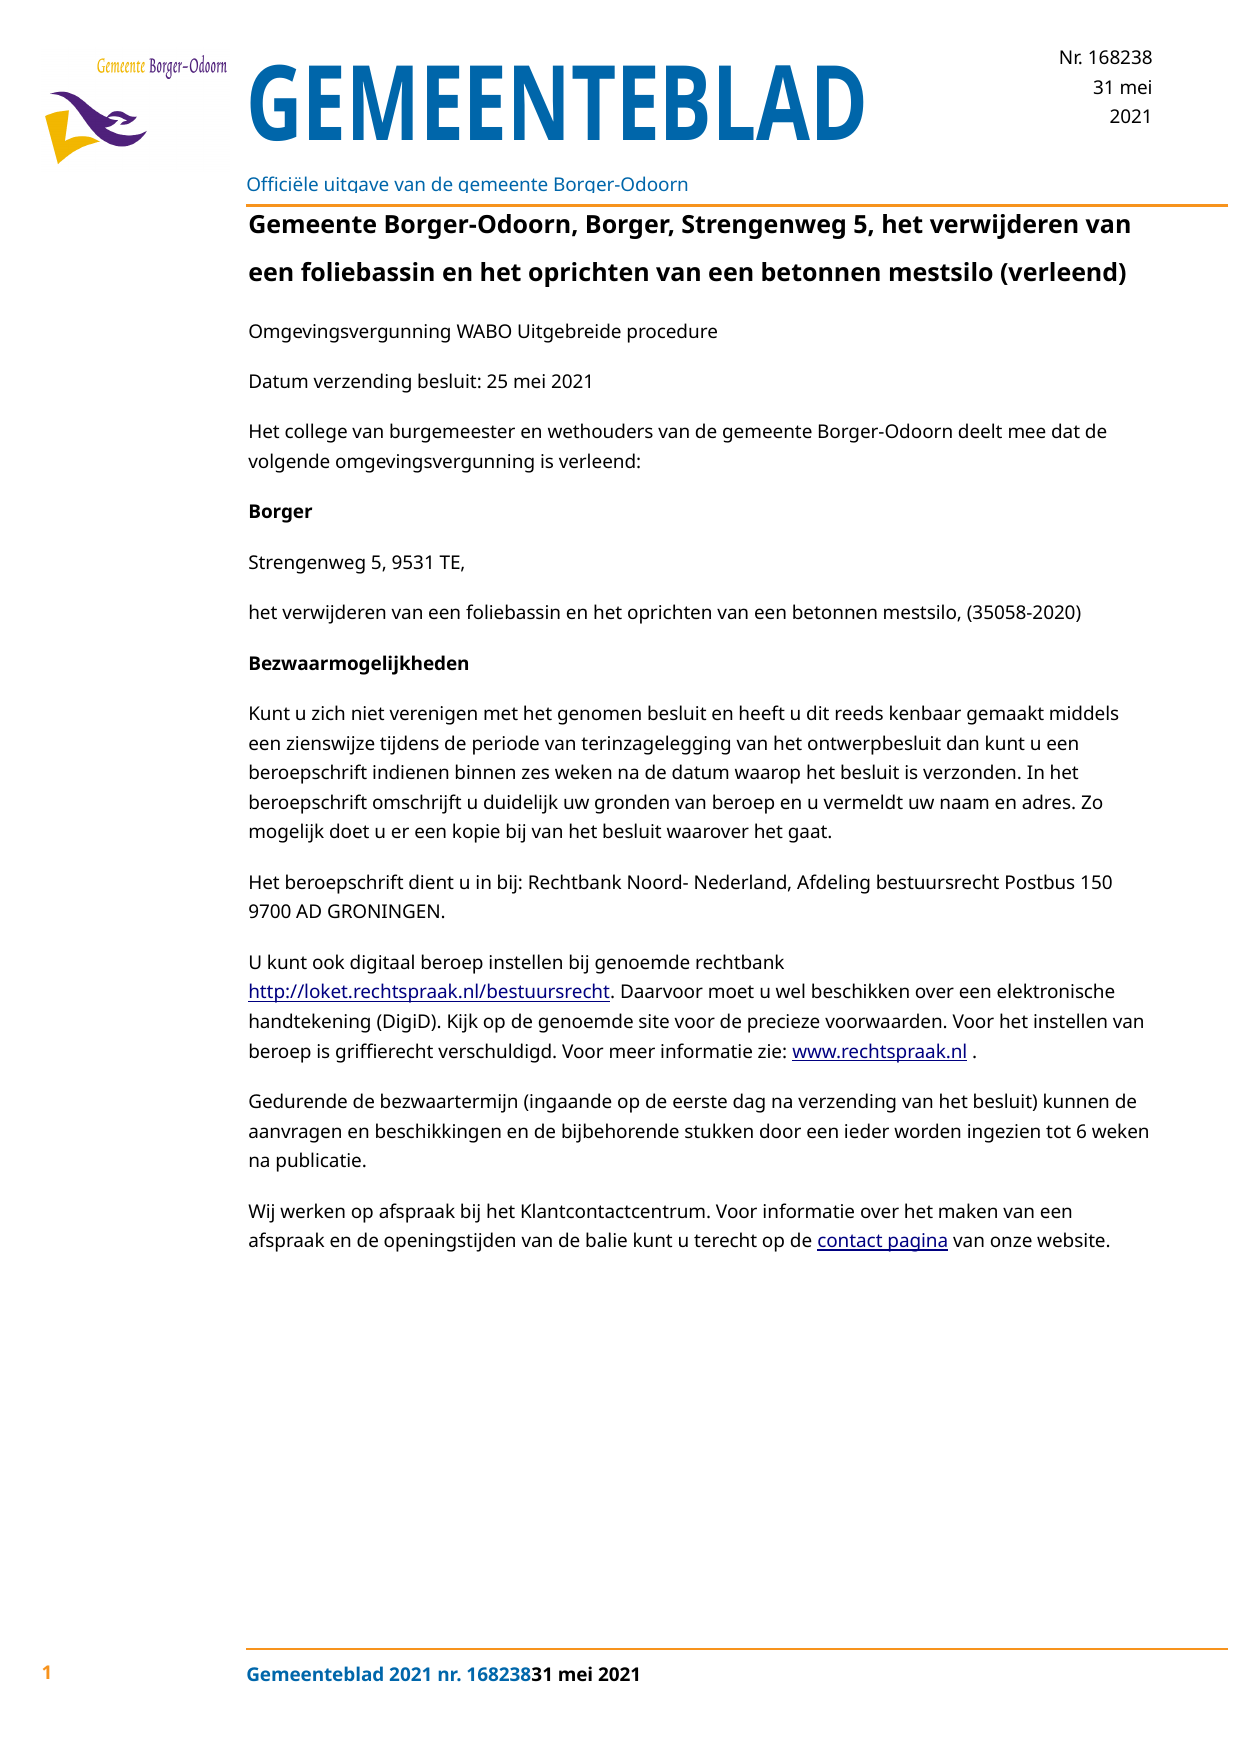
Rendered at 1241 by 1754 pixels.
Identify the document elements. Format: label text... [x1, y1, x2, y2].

text Gedurende de bezwaartermijn (ingaande op de eerste dag na verzending van het besluit) kunnen de aanvragen en beschikkingen en de bijbehorende stukken door een ieder worden ingezien tot 6 weken na publicatie. [248, 1088, 1152, 1173]
text Borger [248, 499, 1152, 524]
text Gemeente Borger-Odoorn, Borger, Strengenweg 5, het verwijderen van een foliebassin en het oprichten van een betonnen mestsilo (verleend) [248, 207, 1152, 288]
text Datum verzending besluit: 25 mei 2021 [248, 368, 1152, 394]
text het verwijderen van een foliebassin en het oprichten van een betonnen mestsilo, (35058-2020) [248, 599, 1152, 625]
text U kunt ook digitaal beroep instellen bij genoemde rechtbank http://loket.rechtspraak.nl/bestuursrecht. Daarvoor moet u wel beschikken over een elektronische handtekening (DigiD). Kijk op de genoemde site voor de precieze voorwaarden. Voor het instellen van beroep is griffierecht verschuldigd. Voor meer informatie zie: www.rechtspraak.nl . [248, 949, 1152, 1064]
text Omgevingsvergunning WABO Uitgebreide procedure [248, 318, 1152, 344]
text Het college van burgemeester en wethouders van de gemeente Borger-Odoorn deelt mee dat de volgende omgevingsvergunning is verleend: [248, 419, 1152, 474]
text Het beroepschrift dient u in bij: Rechtbank Noord- Nederland, Afdeling bestuursrecht Postbus 150 9700 AD GRONINGEN. [248, 869, 1152, 924]
text Wij werken op afspraak bij het Klantcontactcentrum. Voor informatie over het maken van een afspraak en de openingstijden van de balie kunt u terecht op de contact pagina van onze website. [248, 1198, 1152, 1253]
text Kunt u zich niet verenigen met het genomen besluit en heeft u dit reeds kenbaar gemaakt middels een zienswijze tijdens de periode van terinzagelegging van het ontwerpbesluit dan kunt u een beroepschrift indienen binnen zes weken na de datum waarop het besluit is verzonden. In het beroepschrift omschrijft u duidelijk uw gronden van beroep en u vermeldt uw naam en adres. Zo mogelijk doet u er een kopie bij van het besluit waarover het gaat. [248, 700, 1152, 844]
text Bezwaarmogelijkheden [248, 650, 1152, 676]
picture [41, 47, 231, 172]
text Strengenweg 5, 9531 TE, [248, 549, 1152, 575]
